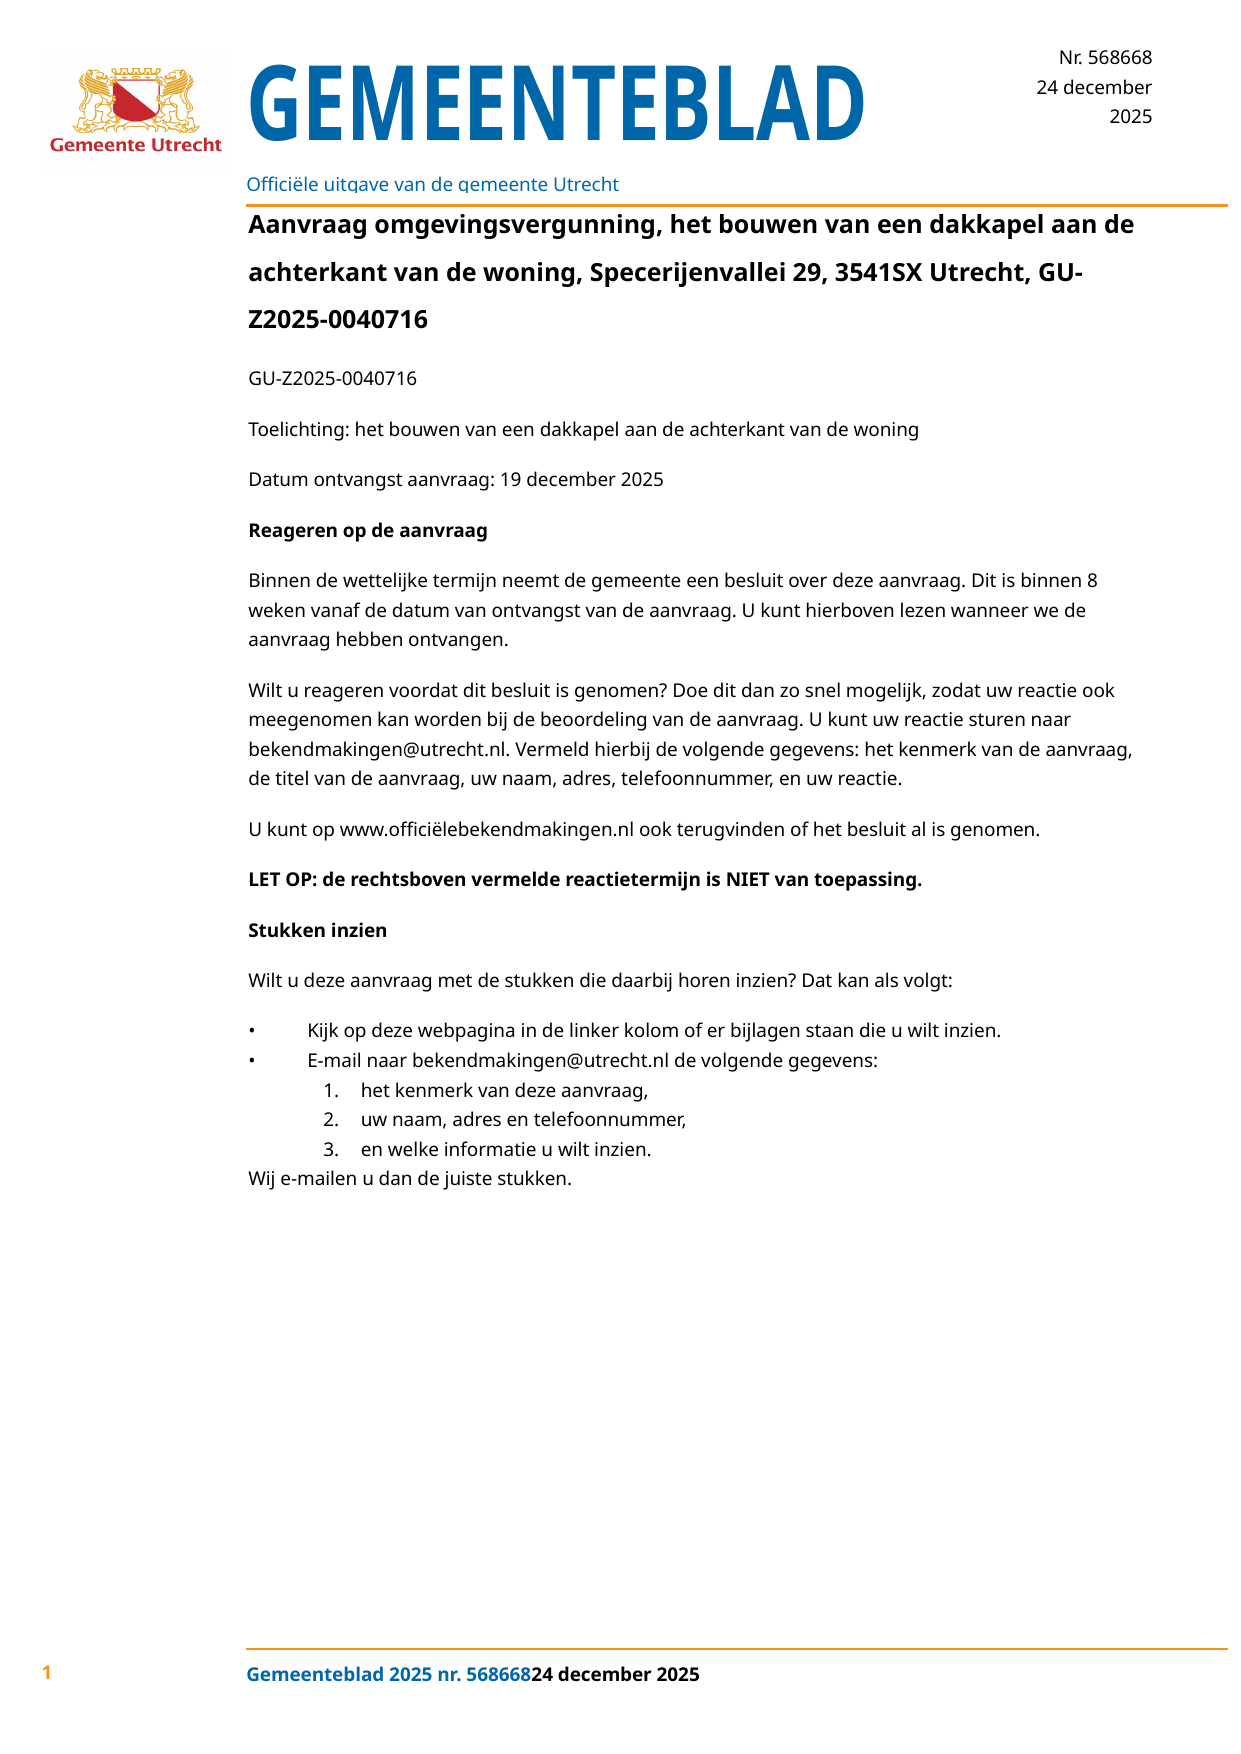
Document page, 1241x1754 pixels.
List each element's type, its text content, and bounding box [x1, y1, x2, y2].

text Aanvraag omgevingsvergunning, het bouwen van een dakkapel aan de achterkant van de woning, Specerijenvallei 29, 3541SX Utrecht, GU-Z2025-0040716 [248, 207, 1152, 336]
text Stukken inzien [248, 917, 1152, 942]
text Toelichting: het bouwen van een dakkapel aan de achterkant van de woning [248, 416, 1152, 442]
list het kenmerk van deze aanvraag, [323, 1077, 1152, 1102]
text GU-Z2025-0040716 [248, 366, 1152, 391]
text LET OP: de rechtsboven vermelde reactietermijn is NIET van toepassing. [248, 866, 1152, 892]
list en welke informatie u wilt inzien. [323, 1136, 1152, 1162]
text Datum ontvangst aanvraag: 19 december 2025 [248, 466, 1152, 492]
text Binnen de wettelijke termijn neemt de gemeente een besluit over deze aanvraag. Dit is binnen 8 weken vanaf de datum van ontvangst van de aanvraag. U kunt hierboven lezen wanneer we de aanvraag hebben ontvangen. [248, 567, 1152, 652]
text Wilt u deze aanvraag met de stukken die daarbij horen inzien? Dat kan als volgt: [248, 967, 1152, 993]
text Wij e-mailen u dan de juiste stukken. [248, 1166, 1152, 1191]
list uw naam, adres en telefoonnummer, [323, 1106, 1152, 1132]
text Wilt u reageren voordat dit besluit is genomen? Doe dit dan zo snel mogelijk, zodat uw reactie ook meegenomen kan worden bij de beoordeling van de aanvraag. U kunt uw reactie sturen naar bekendmakingen@utrecht.nl. Vermeld hierbij de volgende gegevens: het kenmerk van de aanvraag, de titel van de aanvraag, uw naam, adres, telefoonnummer, en uw reactie. [248, 677, 1152, 791]
picture [41, 47, 231, 172]
text U kunt op www.officiëlebekendmakingen.nl ook terugvinden of het besluit al is genomen. [248, 816, 1152, 842]
list E-mail naar bekendmakingen@utrecht.nl de volgende gegevens: [248, 1047, 1152, 1073]
text Reageren op de aanvraag [248, 517, 1152, 542]
list Kijk op deze webpagina in de linker kolom of er bijlagen staan die u wilt inzien. [248, 1018, 1152, 1043]
